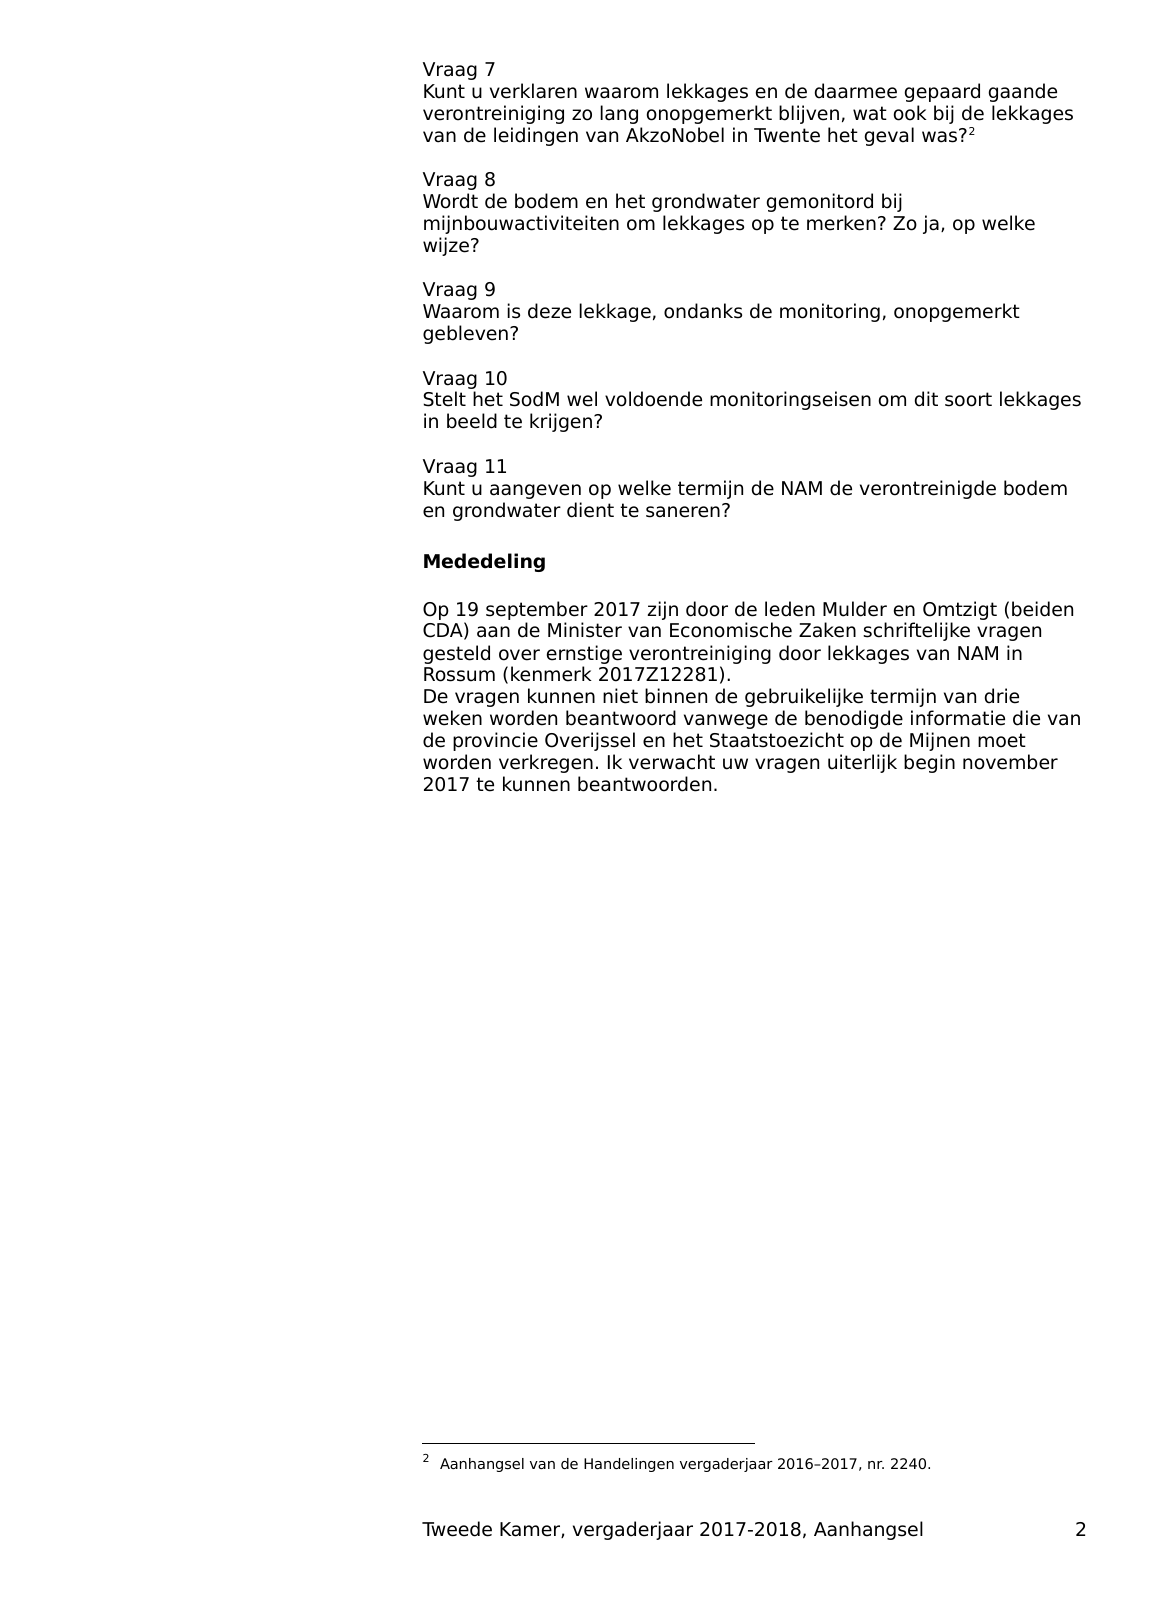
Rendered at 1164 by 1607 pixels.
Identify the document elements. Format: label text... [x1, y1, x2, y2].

text Stelt het SodM wel voldoende monitoringseisen om dit soort lekkages in beeld te krijgen? [422, 389, 1087, 433]
text De vragen kunnen niet binnen de gebruikelijke termijn van drie weken worden beantwoord vanwege de benodigde informatie die van de provincie Overijssel en het Staatstoezicht op de Mijnen moet worden verkregen. Ik verwacht uw vragen uiterlijk begin november 2017 te kunnen beantwoorden. [422, 686, 1087, 796]
text Vraag 10 [422, 367, 1087, 389]
text Waarom is deze lekkage, ondanks de monitoring, onopgemerkt gebleven? [422, 301, 1087, 345]
text Vraag 11 [422, 456, 1087, 477]
text Vraag 7 [422, 59, 1087, 81]
text Vraag 9 [422, 279, 1087, 301]
subtitle Mededeling [422, 551, 1087, 573]
text Kunt u aangeven op welke termijn de NAM de verontreinigde bodem en grondwater dient te saneren? [422, 477, 1087, 521]
text Vraag 8 [422, 169, 1087, 191]
text Kunt u verklaren waarom lekkages en de daarmee gepaard gaande verontreiniging zo lang onopgemerkt blijven, wat ook bij de lekkages van de leidingen van AkzoNobel in Twente het geval was? [422, 81, 1087, 147]
text Op 19 september 2017 zijn door de leden Mulder en Omtzigt (beiden CDA) aan de Minister van Economische Zaken schriftelijke vragen gesteld over ernstige verontreiniging door lekkages van NAM in Rossum (kenmerk 2017Z12281). [422, 598, 1087, 686]
text Wordt de bodem en het grondwater gemonitord bij mijnbouwactiviteiten om lekkages op te merken? Zo ja, op welke wijze? [422, 191, 1087, 257]
text Aanhangsel van de Handelingen vergaderjaar 2016–2017, nr. 2240. [422, 1452, 1087, 1474]
